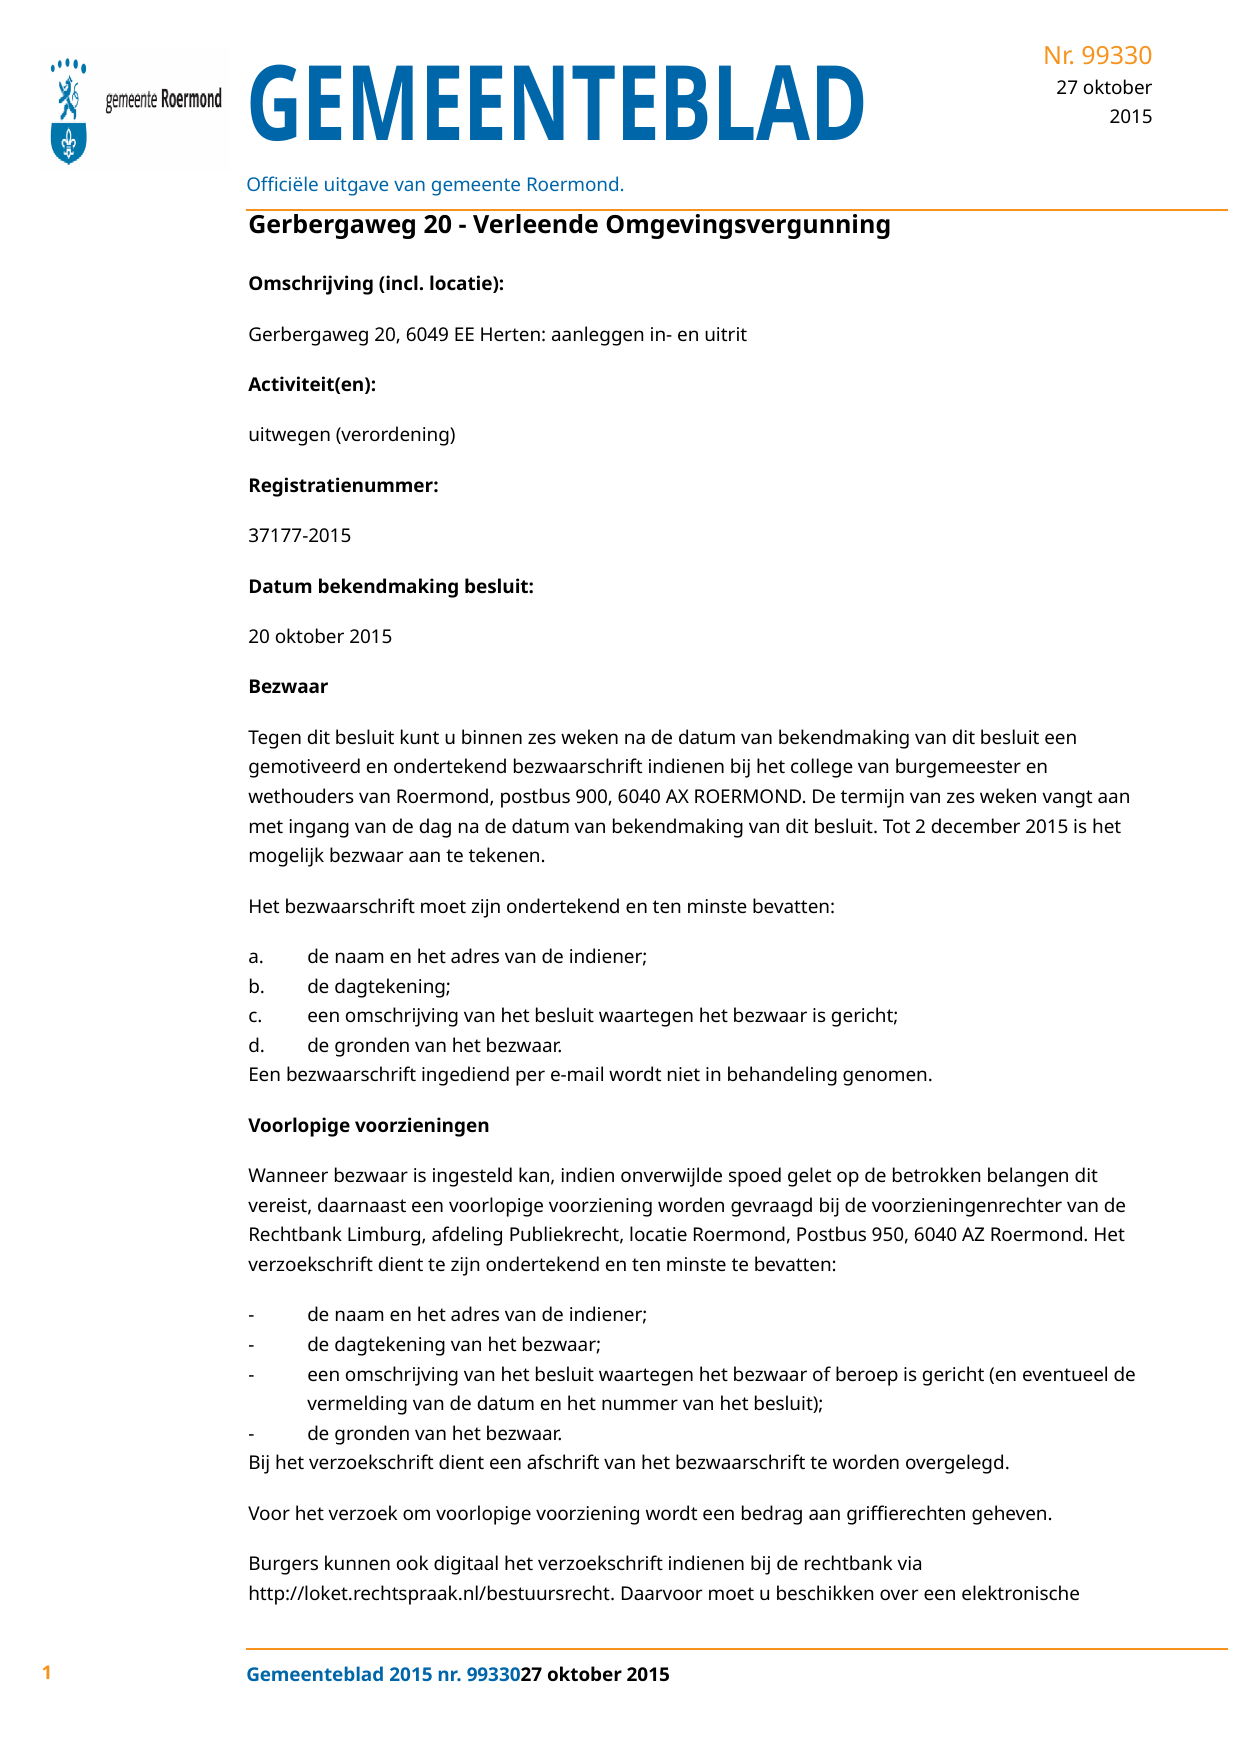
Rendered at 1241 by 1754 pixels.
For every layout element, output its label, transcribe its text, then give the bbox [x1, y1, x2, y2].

list de naam en het adres van de indiener; [248, 1302, 1152, 1327]
list de dagtekening van het bezwaar; [248, 1331, 1152, 1357]
picture [41, 47, 231, 172]
text Bij het verzoekschrift dient een afschrift van het bezwaarschrift te worden overgelegd. [248, 1449, 1152, 1475]
text 20 oktober 2015 [248, 623, 1152, 649]
text Het bezwaarschrift moet zijn ondertekend en ten minste bevatten: [248, 893, 1152, 918]
text Activiteit(en): [248, 371, 1152, 397]
text Registratienummer: [248, 472, 1152, 498]
text Omschrijving (incl. locatie): [248, 270, 1152, 296]
text 37177-2015 [248, 522, 1152, 548]
list de dagtekening; [248, 973, 1152, 998]
text Voorlopige voorzieningen [248, 1112, 1152, 1138]
text Gerbergaweg 20, 6049 EE Herten: aanleggen in- en uitrit [248, 321, 1152, 346]
text Voor het verzoek om voorlopige voorziening wordt een bedrag aan griffierechten geheven. [248, 1500, 1152, 1526]
text Bezwaar [248, 674, 1152, 699]
text Tegen dit besluit kunt u binnen zes weken na de datum van bekendmaking van dit besluit een gemotiveerd en ondertekend bezwaarschrift indienen bij het college van burgemeester en wethouders van Roermond, postbus 900, 6040 AX ROERMOND. De termijn van zes weken vangt aan met ingang van de dag na de datum van bekendmaking van dit besluit. Tot 2 december 2015 is het mogelijk bezwaar aan te tekenen. [248, 724, 1152, 868]
text Gerbergaweg 20 - Verleende Omgevingsvergunning [248, 211, 1152, 241]
text Datum bekendmaking besluit: [248, 573, 1152, 598]
list de naam en het adres van de indiener; [248, 943, 1152, 969]
text Wanneer bezwaar is ingesteld kan, indien onverwijlde spoed gelet op de betrokken belangen dit vereist, daarnaast een voorlopige voorziening worden gevraagd bij de voorzieningenrechter van de Rechtbank Limburg, afdeling Publiekrecht, locatie Roermond, Postbus 950, 6040 AZ Roermond. Het verzoekschrift dient te zijn ondertekend en ten minste te bevatten: [248, 1162, 1152, 1277]
list een omschrijving van het besluit waartegen het bezwaar is gericht; [248, 1002, 1152, 1028]
text Een bezwaarschrift ingediend per e-mail wordt niet in behandeling genomen. [248, 1062, 1152, 1087]
text uitwegen (verordening) [248, 422, 1152, 447]
list een omschrijving van het besluit waartegen het bezwaar of beroep is gericht (en eventueel de vermelding van de datum en het nummer van het besluit); [248, 1361, 1152, 1416]
list de gronden van het bezwaar. [248, 1420, 1152, 1446]
list de gronden van het bezwaar. [248, 1032, 1152, 1058]
text Burgers kunnen ook digitaal het verzoekschrift indienen bij de rechtbank via http://loket.rechtspraak.nl/bestuursrecht. Daarvoor moet u beschikken over een elektronische [248, 1550, 1152, 1606]
